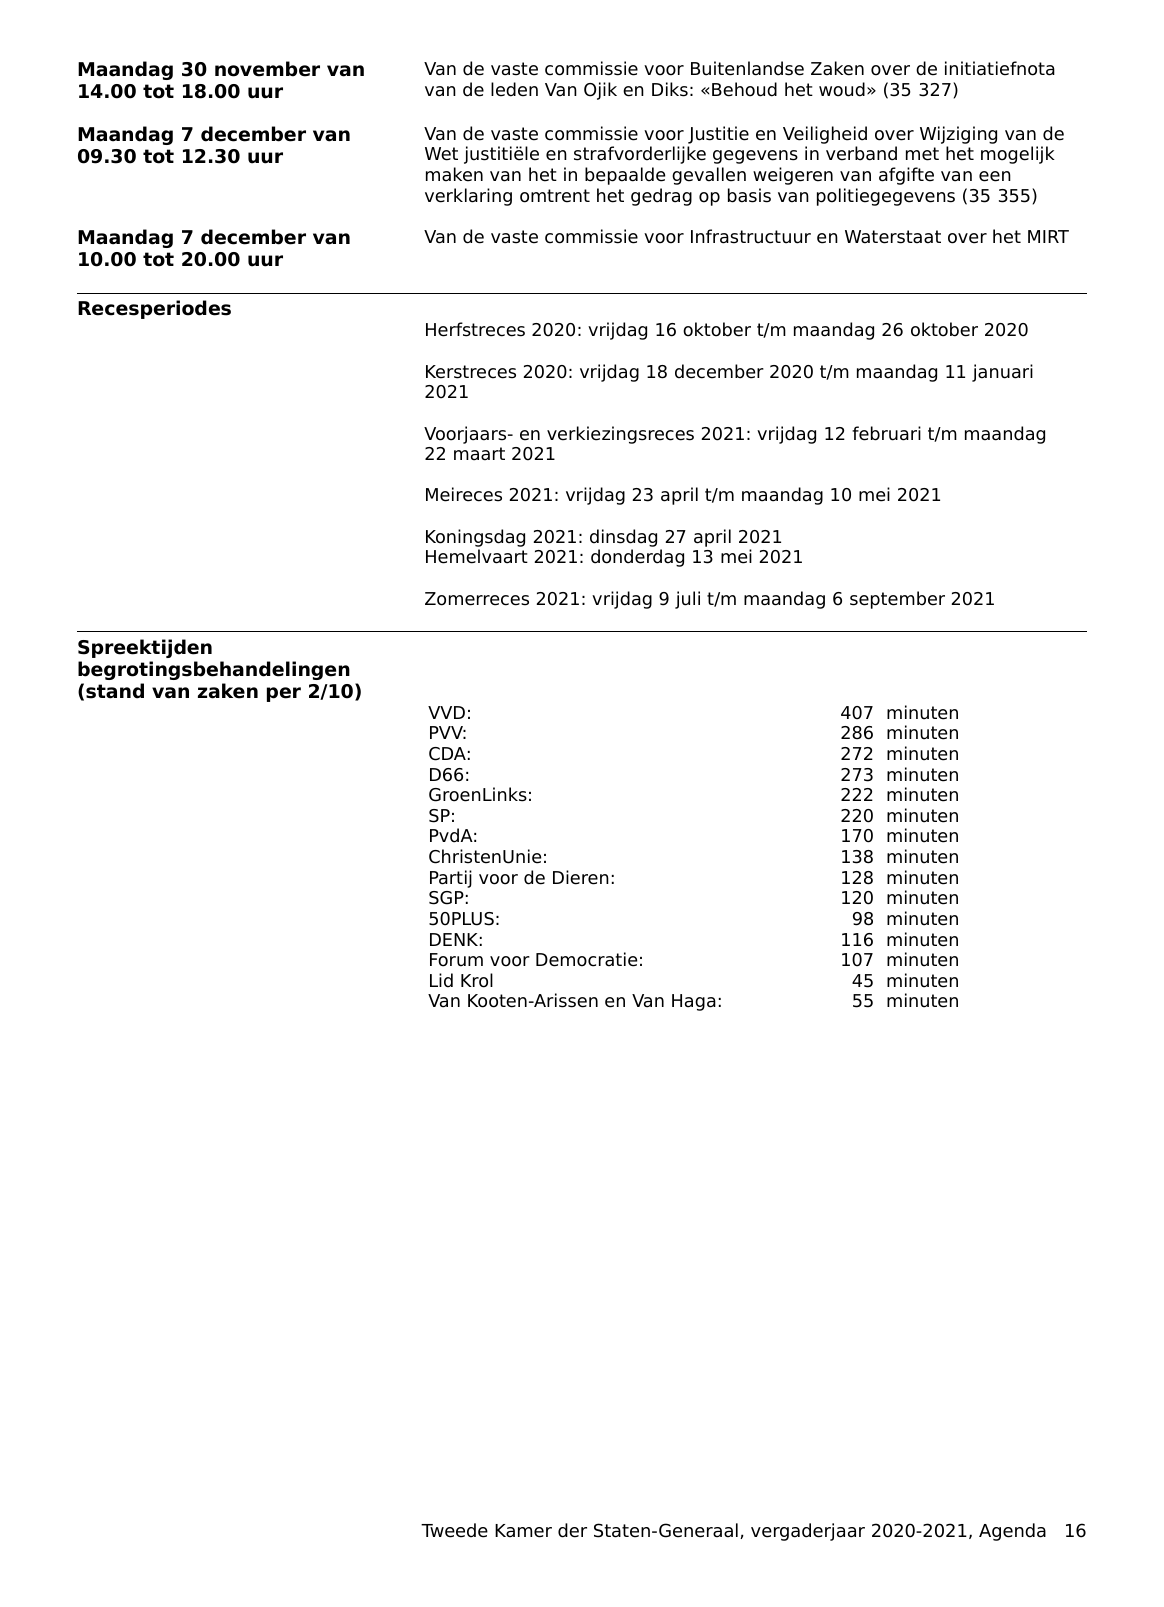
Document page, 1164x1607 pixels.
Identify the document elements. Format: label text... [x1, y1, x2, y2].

table_cell Maandag 7 december van 09.30 tot 12.30 uur [77, 124, 401, 206]
table_header Recesperiodes [77, 294, 401, 320]
table_cell Van de vaste commissie voor Buitenlandse Zaken over de initiatiefnota van de leden Van Ojik en Diks: «Behoud het woud» (35 327) [418, 59, 1087, 103]
table_cell minuten [880, 991, 1087, 1012]
table_cell [401, 403, 418, 423]
table_cell [401, 59, 418, 103]
table_cell 120 [794, 888, 880, 909]
table_cell [401, 227, 418, 271]
table_cell minuten [880, 723, 1087, 744]
table_cell [405, 868, 422, 888]
table_cell [77, 568, 401, 588]
table_cell minuten [880, 868, 1087, 888]
table_cell 407 [794, 703, 880, 723]
table_cell SP: [422, 806, 794, 826]
table_cell [77, 868, 404, 888]
table_cell [401, 320, 418, 341]
table_cell 286 [794, 723, 880, 744]
table_cell [405, 888, 422, 909]
table_cell PvdA: [422, 826, 794, 847]
table_cell [77, 950, 404, 971]
table_cell [77, 806, 404, 826]
table_cell minuten [880, 744, 1087, 764]
table_cell Zomerreces 2021: vrijdag 9 juli t/m maandag 6 september 2021 [418, 589, 1087, 609]
table_cell [401, 485, 418, 506]
table_cell [77, 206, 401, 227]
table_cell 98 [794, 909, 880, 929]
table_cell [77, 341, 401, 362]
table_cell 222 [794, 785, 880, 806]
table_cell GroenLinks: [422, 785, 794, 806]
table_cell minuten [880, 765, 1087, 785]
table_cell [77, 547, 401, 568]
table_cell 220 [794, 806, 880, 826]
table_cell 138 [794, 847, 880, 868]
table_cell [77, 909, 404, 929]
table_cell minuten [880, 703, 1087, 723]
table_cell [77, 424, 401, 465]
table_cell CDA: [422, 744, 794, 764]
table_cell 273 [794, 765, 880, 785]
table_cell Van de vaste commissie voor Justitie en Veiligheid over Wijziging van de Wet justitiële en strafvorderlijke gegevens in verband met het mogelijk maken van het in bepaalde gevallen weigeren van afgifte van een verklaring omtrent het gedrag op basis van politiegegevens (35 355) [418, 124, 1087, 206]
table_cell minuten [880, 971, 1087, 991]
table_cell [77, 465, 401, 485]
table_cell minuten [880, 785, 1087, 806]
table_cell minuten [880, 909, 1087, 929]
table_cell 128 [794, 868, 880, 888]
table_header [418, 294, 1087, 320]
table_cell 55 [794, 991, 880, 1012]
table_cell [405, 847, 422, 868]
table_cell Van Kooten-Arissen en Van Haga: [422, 991, 794, 1012]
table_cell [401, 124, 418, 206]
table_cell [77, 765, 404, 785]
table_cell [405, 703, 422, 723]
table_cell [77, 930, 404, 950]
table_cell PVV: [422, 723, 794, 744]
table_cell [418, 506, 1087, 527]
table_header [422, 632, 1087, 703]
table_cell [405, 806, 422, 826]
table_cell [405, 909, 422, 929]
table_cell [405, 930, 422, 950]
table_cell DENK: [422, 930, 794, 950]
table_cell Kerstreces 2020: vrijdag 18 december 2020 t/m maandag 11 januari 2021 [418, 362, 1087, 403]
table_cell [77, 320, 401, 341]
table_cell ChristenUnie: [422, 847, 794, 868]
table_cell [77, 362, 401, 403]
table_cell [405, 991, 422, 1012]
table_cell [405, 744, 422, 764]
table_cell [401, 506, 418, 527]
table_cell Meireces 2021: vrijdag 23 april t/m maandag 10 mei 2021 [418, 485, 1087, 506]
table_cell [405, 785, 422, 806]
table_cell [401, 568, 418, 588]
table_cell minuten [880, 806, 1087, 826]
table_cell [77, 888, 404, 909]
table_cell Herfstreces 2020: vrijdag 16 oktober t/m maandag 26 oktober 2020 [418, 320, 1087, 341]
table_header Spreektijden begrotingsbehandelingen (stand van zaken per 2/10) [77, 632, 404, 703]
table_cell [77, 403, 401, 423]
table_cell [401, 527, 418, 547]
table_cell Van de vaste commissie voor Infrastructuur en Waterstaat over het MIRT [418, 227, 1087, 271]
table_cell [77, 589, 401, 609]
table_cell [405, 971, 422, 991]
table_cell Voorjaars- en verkiezingsreces 2021: vrijdag 12 februari t/m maandag 22 maart 2021 [418, 424, 1087, 465]
table_cell [418, 465, 1087, 485]
table_cell 116 [794, 930, 880, 950]
table_cell [401, 465, 418, 485]
table_cell [77, 703, 404, 723]
table_cell minuten [880, 847, 1087, 868]
table_cell minuten [880, 930, 1087, 950]
table_cell [418, 206, 1087, 227]
table_cell [405, 765, 422, 785]
table_cell [405, 723, 422, 744]
table_cell 50PLUS: [422, 909, 794, 929]
table_cell [405, 950, 422, 971]
table_cell Maandag 30 november van 14.00 tot 18.00 uur [77, 59, 401, 103]
table_cell 272 [794, 744, 880, 764]
table_cell Lid Krol [422, 971, 794, 991]
table_header [401, 294, 418, 320]
table_cell [77, 971, 404, 991]
table_cell [77, 527, 401, 547]
table_cell [77, 485, 401, 506]
table_cell [418, 341, 1087, 362]
table_cell Partij voor de Dieren: [422, 868, 794, 888]
table_header [405, 632, 422, 703]
table_cell [77, 506, 401, 527]
table_cell [77, 785, 404, 806]
table_cell [405, 826, 422, 847]
table_cell [418, 568, 1087, 588]
table_cell [77, 847, 404, 868]
table_cell 170 [794, 826, 880, 847]
table_cell VVD: [422, 703, 794, 723]
table_cell minuten [880, 888, 1087, 909]
table_cell [418, 103, 1087, 124]
table_cell 45 [794, 971, 880, 991]
table_cell Hemelvaart 2021: donderdag 13 mei 2021 [418, 547, 1087, 568]
table_cell [77, 723, 404, 744]
table_cell [401, 362, 418, 403]
table_cell Forum voor Democratie: [422, 950, 794, 971]
table_cell [77, 103, 401, 124]
table_cell [401, 424, 418, 465]
table_cell [401, 547, 418, 568]
table_cell minuten [880, 950, 1087, 971]
table_cell Koningsdag 2021: dinsdag 27 april 2021 [418, 527, 1087, 547]
table_cell [418, 403, 1087, 423]
table_cell [77, 991, 404, 1012]
table_cell 107 [794, 950, 880, 971]
table_cell [401, 589, 418, 609]
table_cell minuten [880, 826, 1087, 847]
table_cell SGP: [422, 888, 794, 909]
table_cell D66: [422, 765, 794, 785]
table_cell [77, 744, 404, 764]
table_cell [401, 206, 418, 227]
table_cell Maandag 7 december van 10.00 tot 20.00 uur [77, 227, 401, 271]
table_cell [401, 341, 418, 362]
table_cell [401, 103, 418, 124]
table_cell [77, 826, 404, 847]
